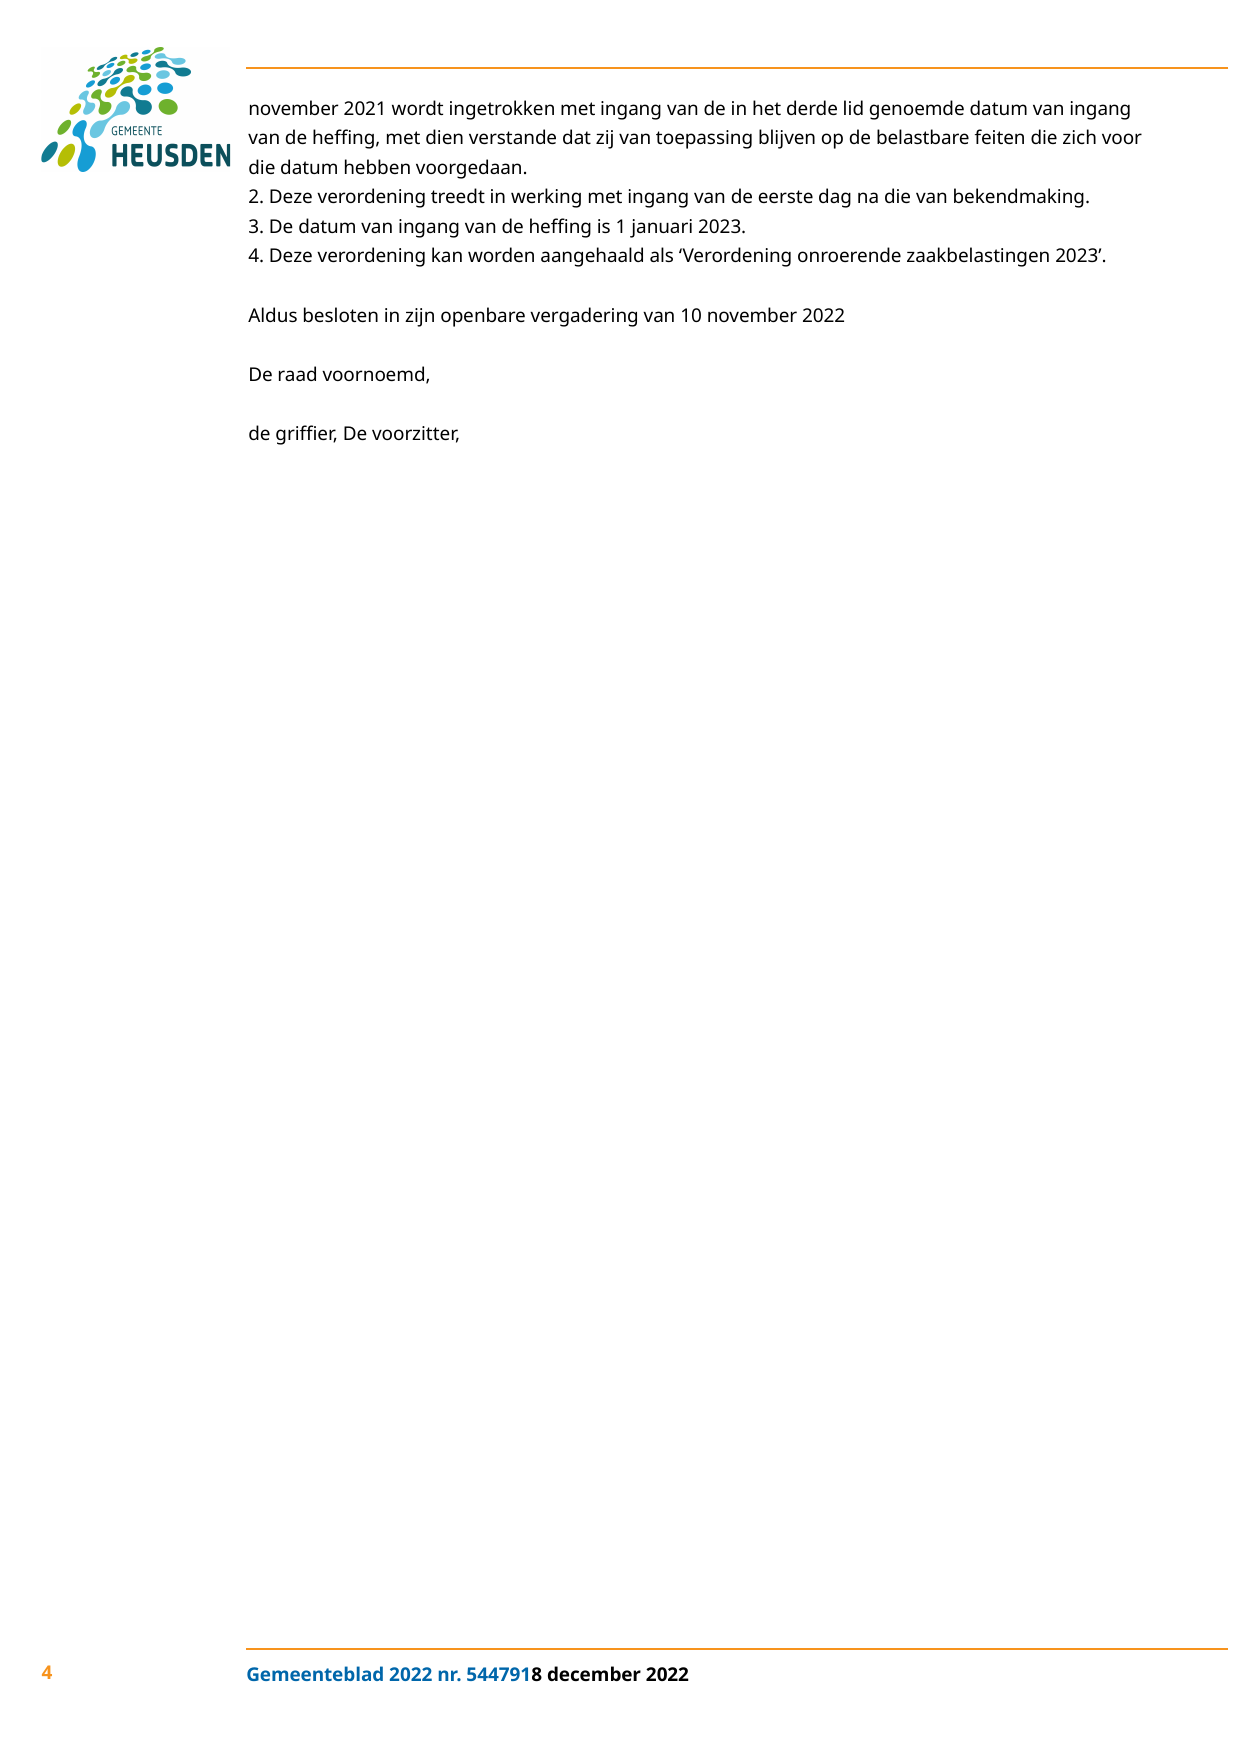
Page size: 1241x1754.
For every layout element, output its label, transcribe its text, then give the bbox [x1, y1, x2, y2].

text november 2021 wordt ingetrokken met ingang van de in het derde lid genoemde datum van ingang van de heffing, met dien verstande dat zij van toepassing blijven op de belastbare feiten die zich voor die datum hebben voorgedaan. [248, 95, 1152, 180]
text 3. De datum van ingang van de heffing is 1 januari 2023. [248, 213, 1152, 239]
text 4. Deze verordening kan worden aangehaald als ‘Verordening onroerende zaakbelastingen 2023’. [248, 243, 1152, 268]
text 2. Deze verordening treedt in werking met ingang van de eerste dag na die van bekendmaking. [248, 183, 1152, 209]
picture [41, 47, 231, 172]
text Aldus besloten in zijn openbare vergadering van 10 november 2022 [248, 302, 1152, 328]
text De raad voornoemd, [248, 361, 1152, 387]
text de griffier, De voorzitter, [248, 420, 1152, 446]
